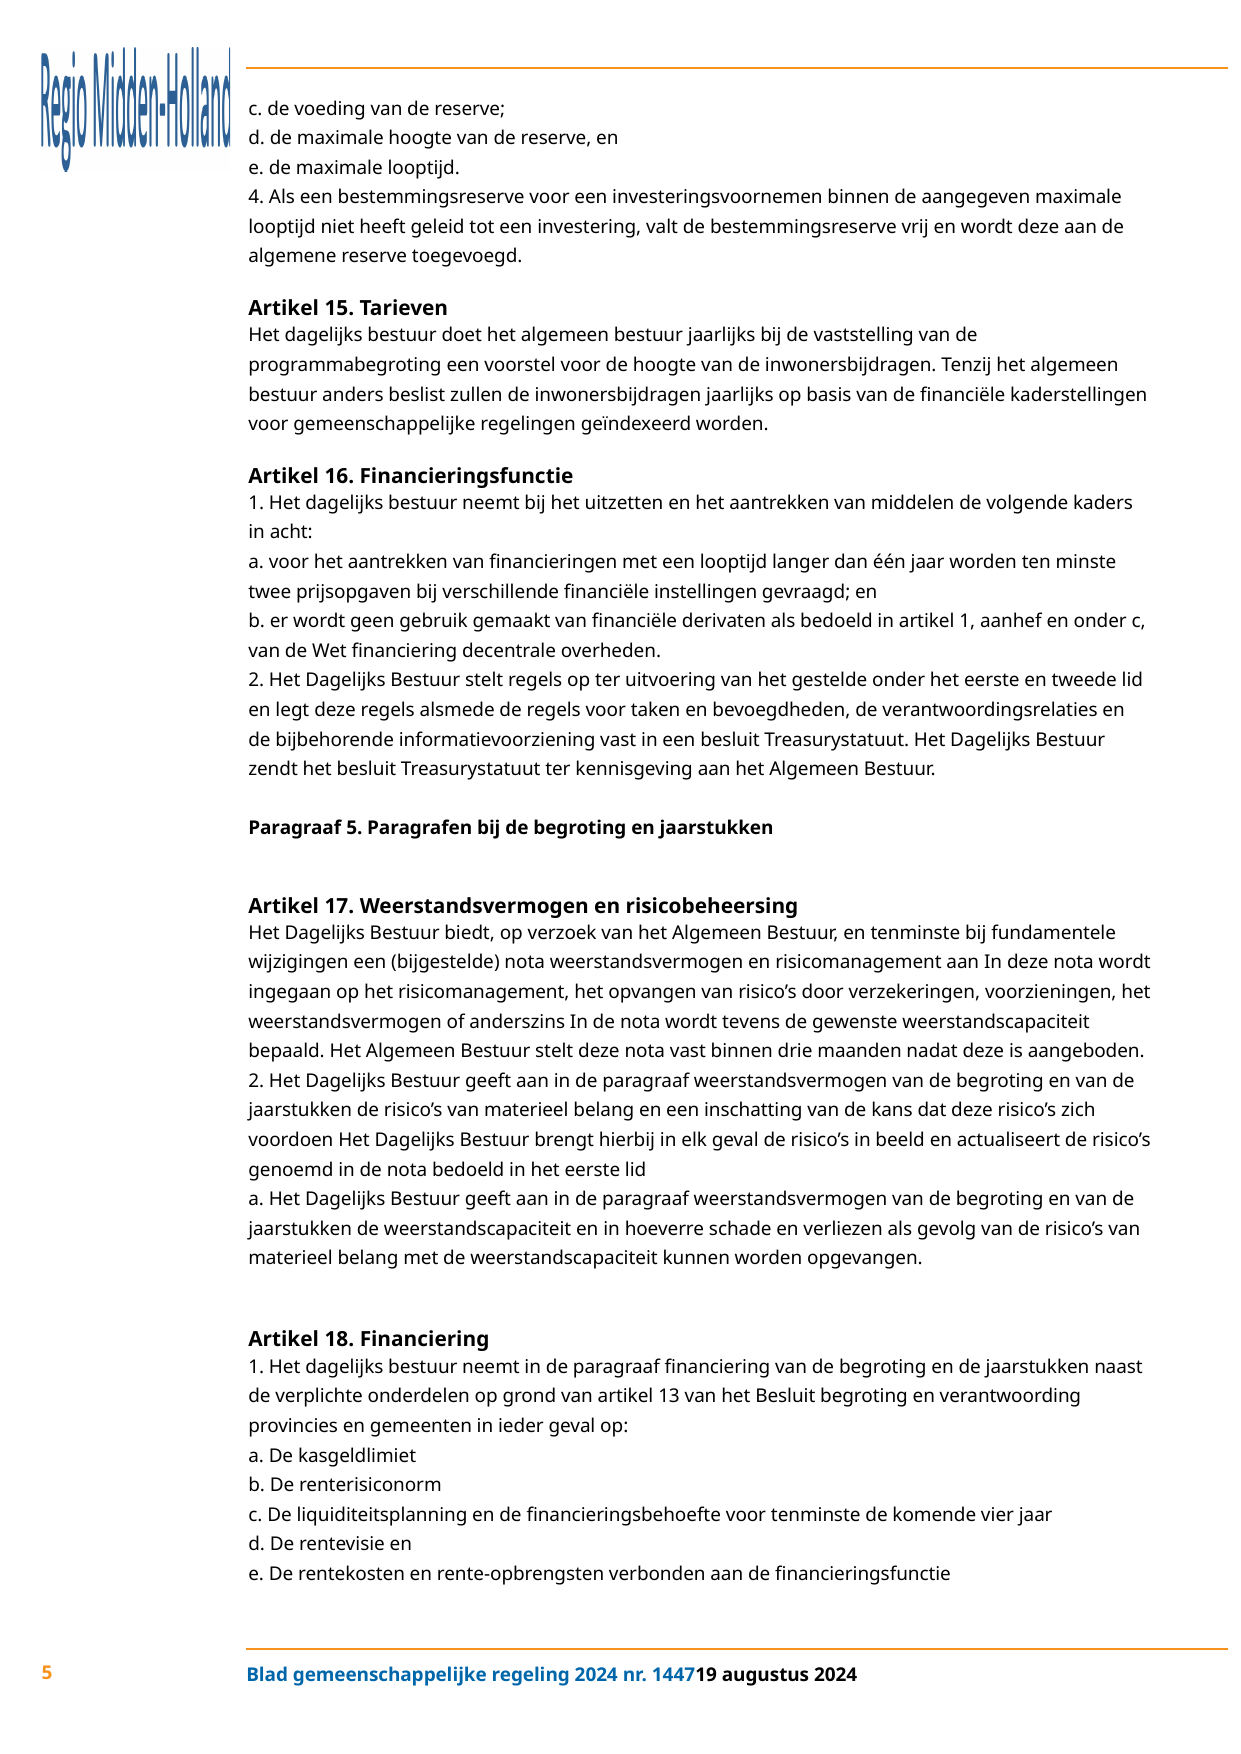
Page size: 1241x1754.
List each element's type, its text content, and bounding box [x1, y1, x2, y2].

text a. De kasgeldlimiet [248, 1442, 1152, 1467]
text c. de voeding van de reserve; [248, 95, 1152, 121]
text a. Het Dagelijks Bestuur geeft aan in de paragraaf weerstandsvermogen van de begroting en van de jaarstukken de weerstandscapaciteit en in hoeverre schade en verliezen als gevolg van de risico’s van materieel belang met de weerstandscapaciteit kunnen worden opgevangen. [248, 1185, 1152, 1270]
text d. de maximale hoogte van de reserve, en [248, 124, 1152, 150]
text a. voor het aantrekken van financieringen met een looptijd langer dan één jaar worden ten minste twee prijsopgaven bij verschillende financiële instellingen gevraagd; en [248, 548, 1152, 604]
text d. De rentevisie en [248, 1531, 1152, 1556]
text e. De rentekosten en rente-opbrengsten verbonden aan de financieringsfunctie [248, 1560, 1152, 1586]
text 2. Het Dagelijks Bestuur geeft aan in de paragraaf weerstandsvermogen van de begroting en van de jaarstukken de risico’s van materieel belang en een inschatting van de kans dat deze risico’s zich voordoen Het Dagelijks Bestuur brengt hierbij in elk geval de risico’s in beeld en actualiseert de risico’s genoemd in de nota bedoeld in het eerste lid [248, 1067, 1152, 1182]
text e. de maximale looptijd. [248, 154, 1152, 180]
text c. De liquiditeitsplanning en de financieringsbehoefte voor tenminste de komende vier jaar [248, 1501, 1152, 1527]
text 4. Als een bestemmingsreserve voor een investeringsvoornemen binnen de aangegeven maximale looptijd niet heeft geleid tot een investering, valt de bestemmingsreserve vrij en wordt deze aan de algemene reserve toegevoegd. [248, 183, 1152, 268]
text Artikel 17. Weerstandsvermogen en risicobeheersing [248, 891, 1152, 919]
text Artikel 18. Financiering [248, 1324, 1152, 1353]
text Het dagelijks bestuur doet het algemeen bestuur jaarlijks bij de vaststelling van de programmabegroting een voorstel voor de hoogte van de inwonersbijdragen. Tenzij het algemeen bestuur anders beslist zullen de inwonersbijdragen jaarlijks op basis van de financiële kaderstellingen voor gemeenschappelijke regelingen geïndexeerd worden. [248, 322, 1152, 436]
text b. De renterisiconorm [248, 1471, 1152, 1497]
text 1. Het dagelijks bestuur neemt bij het uitzetten en het aantrekken van middelen de volgende kaders in acht: [248, 489, 1152, 544]
text Paragraaf 5. Paragrafen bij de begroting en jaarstukken [248, 814, 1152, 840]
picture [41, 47, 231, 172]
text 1. Het dagelijks bestuur neemt in de paragraaf financiering van de begroting en de jaarstukken naast de verplichte onderdelen op grond van artikel 13 van het Besluit begroting en verantwoording provincies en gemeenten in ieder geval op: [248, 1353, 1152, 1438]
text Het Dagelijks Bestuur biedt, op verzoek van het Algemeen Bestuur, en tenminste bij fundamentele wijzigingen een (bijgestelde) nota weerstandsvermogen en risicomanagement aan In deze nota wordt ingegaan op het risicomanagement, het opvangen van risico’s door verzekeringen, voorzieningen, het weerstandsvermogen of anderszins In de nota wordt tevens de gewenste weerstandscapaciteit bepaald. Het Algemeen Bestuur stelt deze nota vast binnen drie maanden nadat deze is aangeboden. [248, 919, 1152, 1063]
text Artikel 16. Financieringsfunctie [248, 461, 1152, 489]
text 2. Het Dagelijks Bestuur stelt regels op ter uitvoering van het gestelde onder het eerste en tweede lid en legt deze regels alsmede de regels voor taken en bevoegdheden, de verantwoordingsrelaties en de bijbehorende informatievoorziening vast in een besluit Treasurystatuut. Het Dagelijks Bestuur zendt het besluit Treasurystatuut ter kennisgeving aan het Algemeen Bestuur. [248, 667, 1152, 781]
text Artikel 15. Tarieven [248, 293, 1152, 322]
text b. er wordt geen gebruik gemaakt van financiële derivaten als bedoeld in artikel 1, aanhef en onder c, van de Wet financiering decentrale overheden. [248, 607, 1152, 663]
